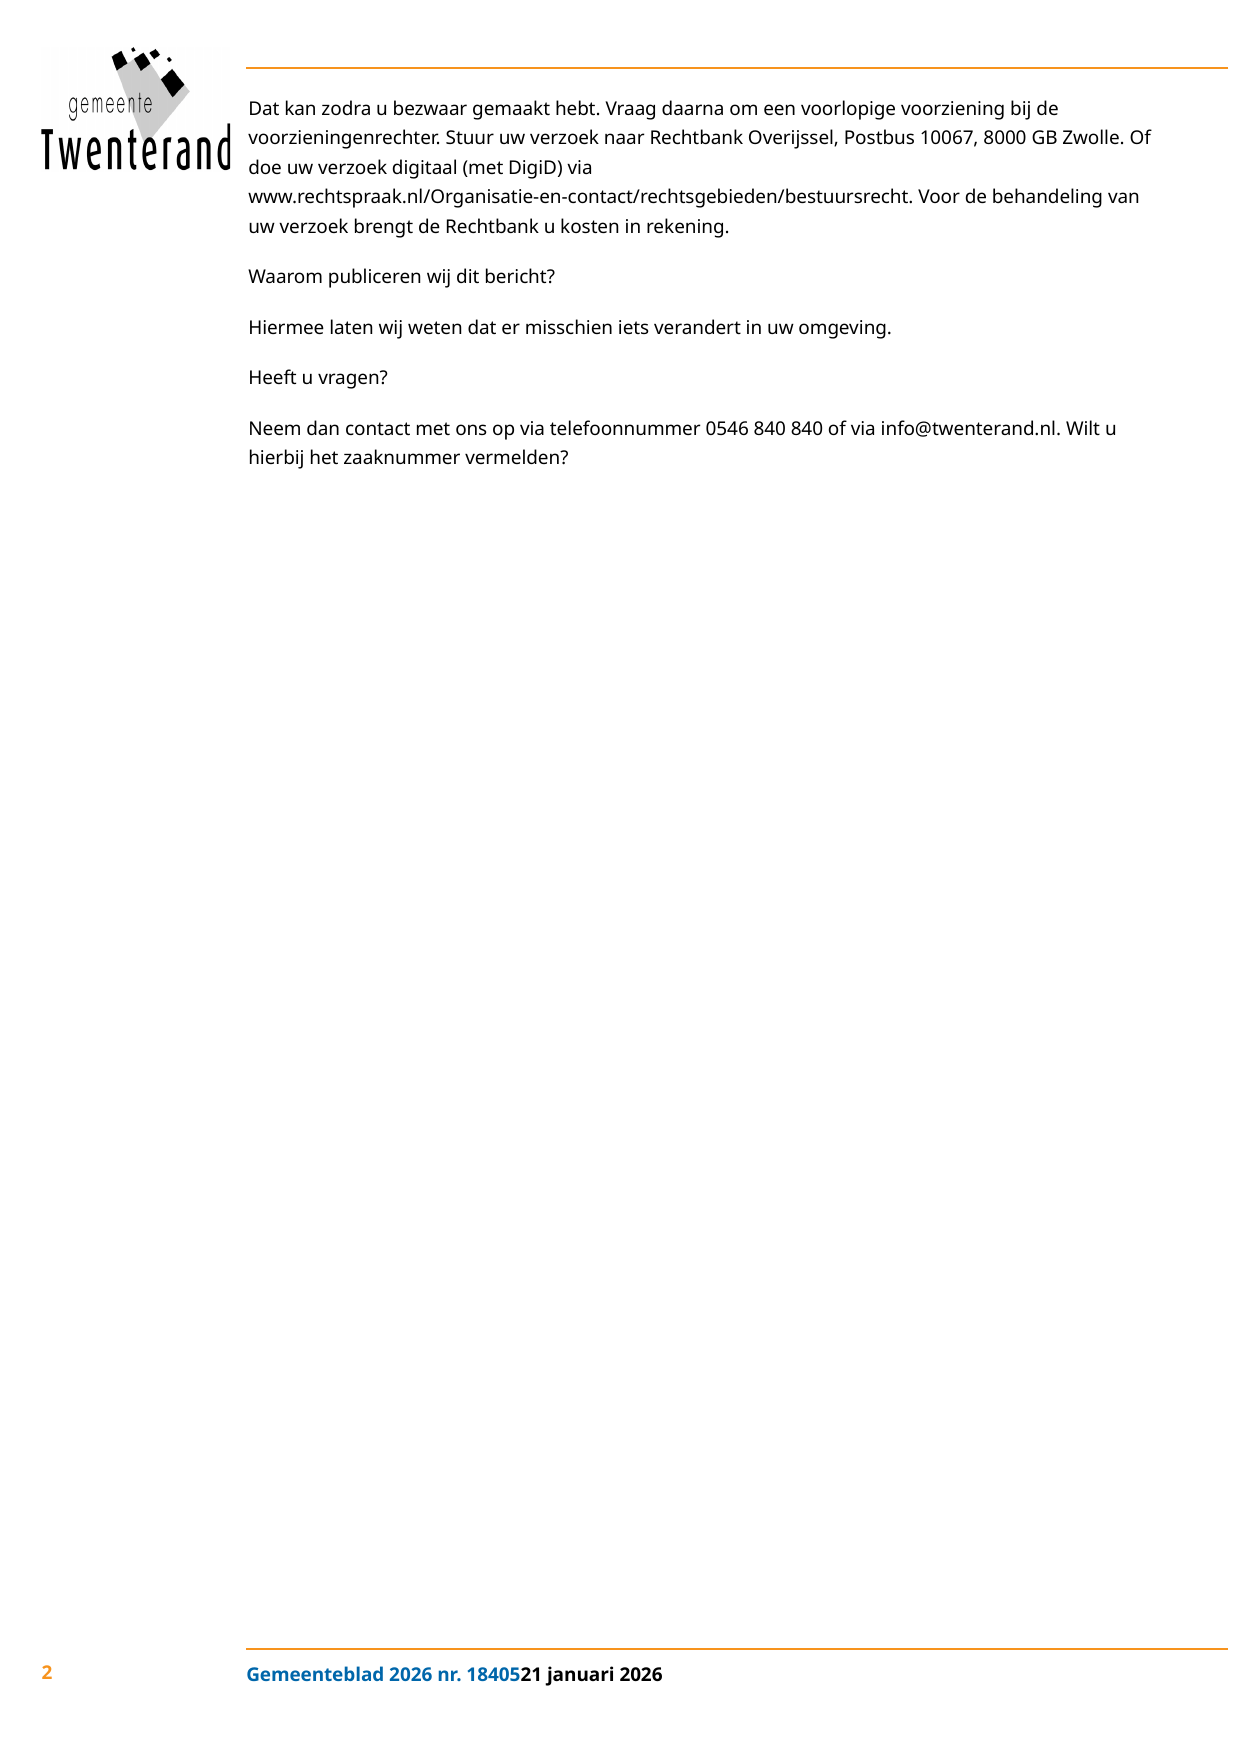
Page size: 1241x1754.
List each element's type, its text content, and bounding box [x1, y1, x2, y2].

text Waarom publiceren wij dit bericht? [248, 263, 1152, 289]
text Heeft u vragen? [248, 364, 1152, 390]
picture [41, 47, 231, 172]
text Hiermee laten wij weten dat er misschien iets verandert in uw omgeving. [248, 314, 1152, 340]
text Neem dan contact met ons op via telefoonnummer 0546 840 840 of via info@twenterand.nl. Wilt u hierbij het zaaknummer vermelden? [248, 415, 1152, 470]
text Dat kan zodra u bezwaar gemaakt hebt. Vraag daarna om een voorlopige voorziening bij de voorzieningenrechter. Stuur uw verzoek naar Rechtbank Overijssel, Postbus 10067, 8000 GB Zwolle. Of doe uw verzoek digitaal (met DigiD) via www.rechtspraak.nl/Organisatie-en-contact/rechtsgebieden/bestuursrecht. Voor de behandeling van uw verzoek brengt de Rechtbank u kosten in rekening. [248, 95, 1152, 239]
